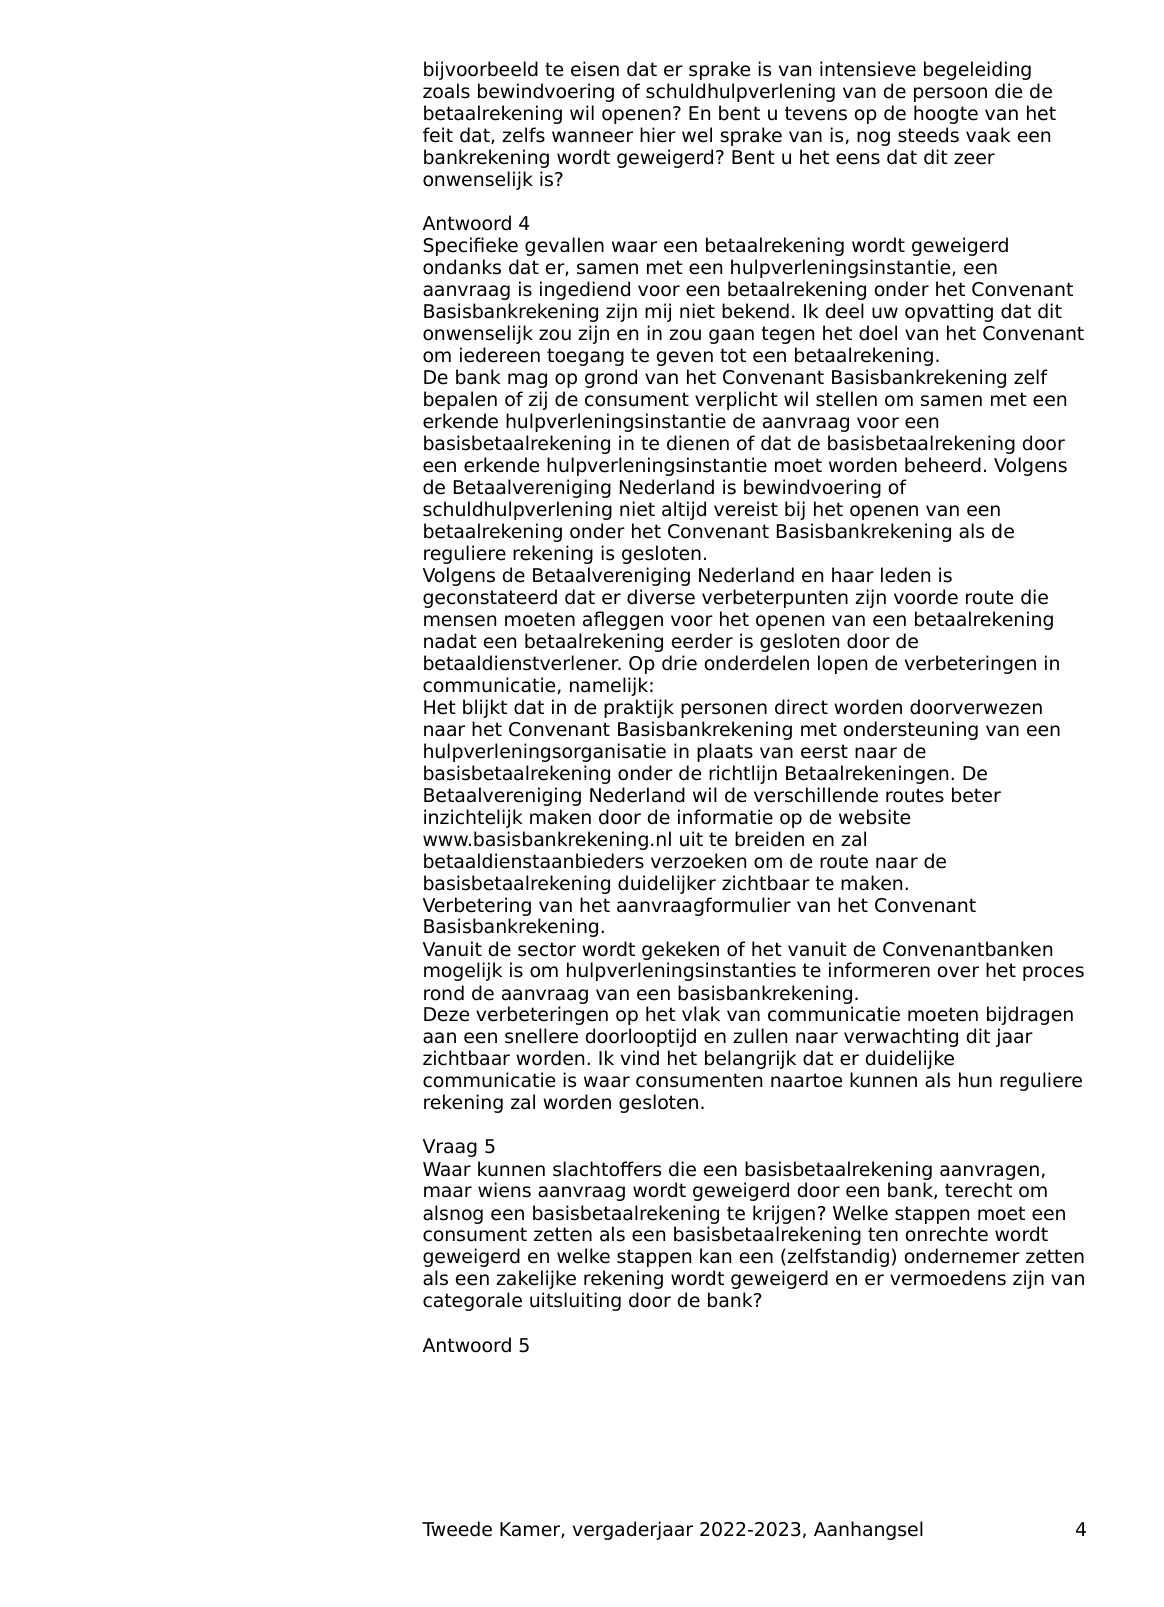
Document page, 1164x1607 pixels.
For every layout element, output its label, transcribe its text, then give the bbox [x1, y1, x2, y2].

text Antwoord 5 [422, 1334, 1087, 1356]
text Vanuit de sector wordt gekeken of het vanuit de Convenantbanken mogelijk is om hulpverleningsinstanties te informeren over het proces rond de aanvraag van een basisbankrekening. [422, 938, 1087, 1004]
text bijvoorbeeld te eisen dat er sprake is van intensieve begeleiding zoals bewindvoering of schuldhulpverlening van de persoon die de betaalrekening wil openen? En bent u tevens op de hoogte van het feit dat, zelfs wanneer hier wel sprake van is, nog steeds vaak een bankrekening wordt geweigerd? Bent u het eens dat dit zeer onwenselijk is? [422, 59, 1087, 191]
text De bank mag op grond van het Convenant Basisbankrekening zelf bepalen of zij de consument verplicht wil stellen om samen met een erkende hulpverleningsinstantie de aanvraag voor een basisbetaalrekening in te dienen of dat de basisbetaalrekening door een erkende hulpverleningsinstantie moet worden beheerd. Volgens de Betaalvereniging Nederland is bewindvoering of schuldhulpverlening niet altijd vereist bij het openen van een betaalrekening onder het Convenant Basisbankrekening als de reguliere rekening is gesloten. [422, 367, 1087, 565]
text Deze verbeteringen op het vlak van communicatie moeten bijdragen aan een snellere doorlooptijd en zullen naar verwachting dit jaar zichtbaar worden. Ik vind het belangrijk dat er duidelijke communicatie is waar consumenten naartoe kunnen als hun reguliere rekening zal worden gesloten. [422, 1004, 1087, 1114]
text Verbetering van het aanvraagformulier van het Convenant Basisbankrekening. [422, 894, 1087, 938]
text Het blijkt dat in de praktijk personen direct worden doorverwezen naar het Convenant Basisbankrekening met ondersteuning van een hulpverleningsorganisatie in plaats van eerst naar de basisbetaalrekening onder de richtlijn Betaalrekeningen. De Betaalvereniging Nederland wil de verschillende routes beter inzichtelijk maken door de informatie op de website www.basisbankrekening.nl uit te breiden en zal betaaldienstaanbieders verzoeken om de route naar de basisbetaalrekening duidelijker zichtbaar te maken. [422, 697, 1087, 894]
text Antwoord 4 [422, 213, 1087, 235]
text Volgens de Betaalvereniging Nederland en haar leden is geconstateerd dat er diverse verbeterpunten zijn voorde route die mensen moeten afleggen voor het openen van een betaalrekening nadat een betaalrekening eerder is gesloten door de betaaldienstverlener. Op drie onderdelen lopen de verbeteringen in communicatie, namelijk: [422, 565, 1087, 697]
text Specifieke gevallen waar een betaalrekening wordt geweigerd ondanks dat er, samen met een hulpverleningsinstantie, een aanvraag is ingediend voor een betaalrekening onder het Convenant Basisbankrekening zijn mij niet bekend. Ik deel uw opvatting dat dit onwenselijk zou zijn en in zou gaan tegen het doel van het Convenant om iedereen toegang te geven tot een betaalrekening. [422, 235, 1087, 367]
text Vraag 5 [422, 1136, 1087, 1158]
text Waar kunnen slachtoffers die een basisbetaalrekening aanvragen, maar wiens aanvraag wordt geweigerd door een bank, terecht om alsnog een basisbetaalrekening te krijgen? Welke stappen moet een consument zetten als een basisbetaalrekening ten onrechte wordt geweigerd en welke stappen kan een (zelfstandig) ondernemer zetten als een zakelijke rekening wordt geweigerd en er vermoedens zijn van categorale uitsluiting door de bank? [422, 1158, 1087, 1312]
